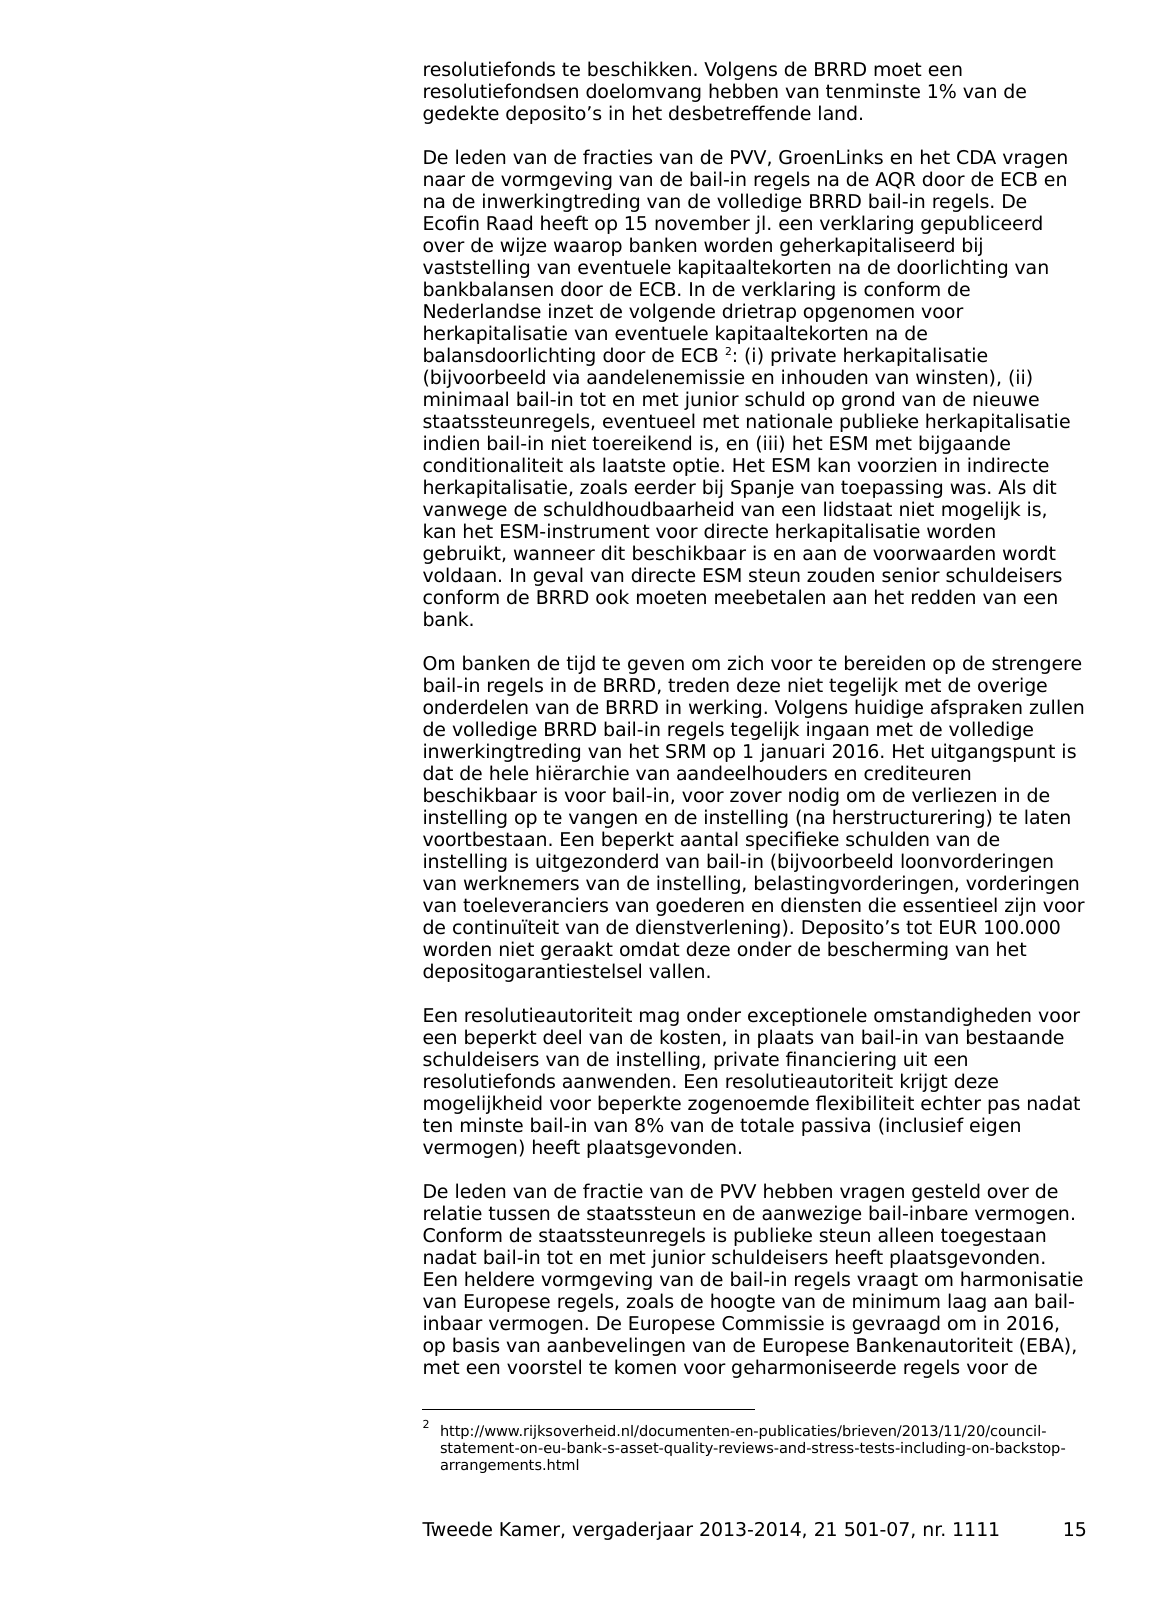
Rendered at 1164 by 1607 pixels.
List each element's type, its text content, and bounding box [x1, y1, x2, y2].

text De leden van de fractie van de PVV hebben vragen gesteld over de relatie tussen de staatssteun en de aanwezige bail-inbare vermogen. Conform de staatssteunregels is publieke steun alleen toegestaan nadat bail-in tot en met junior schuldeisers heeft plaatsgevonden. Een heldere vormgeving van de bail-in regels vraagt om harmonisatie van Europese regels, zoals de hoogte van de minimum laag aan bail-inbaar vermogen. De Europese Commissie is gevraagd om in 2016, op basis van aanbevelingen van de Europese Bankenautoriteit (EBA), met een voorstel te komen voor geharmoniseerde regels voor de [422, 1181, 1087, 1379]
text resolutiefonds te beschikken. Volgens de BRRD moet een resolutiefondsen doelomvang hebben van tenminste 1% van de gedekte deposito’s in het desbetreffende land. [422, 59, 1087, 125]
text Om banken de tijd te geven om zich voor te bereiden op de strengere bail-in regels in de BRRD, treden deze niet tegelijk met de overige onderdelen van de BRRD in werking. Volgens huidige afspraken zullen de volledige BRRD bail-in regels tegelijk ingaan met de volledige inwerkingtreding van het SRM op 1 januari 2016. Het uitgangspunt is dat de hele hiërarchie van aandeelhouders en crediteuren beschikbaar is voor bail-in, voor zover nodig om de verliezen in de instelling op te vangen en de instelling (na herstructurering) te laten voortbestaan. Een beperkt aantal specifieke schulden van de instelling is uitgezonderd van bail-in (bijvoorbeeld loonvorderingen van werknemers van de instelling, belastingvorderingen, vorderingen van toeleveranciers van goederen en diensten die essentieel zijn voor de continuïteit van de dienstverlening). Deposito’s tot EUR 100.000 worden niet geraakt omdat deze onder de bescherming van het depositogarantiestelsel vallen. [422, 653, 1087, 983]
text Een resolutieautoriteit mag onder exceptionele omstandigheden voor een beperkt deel van de kosten, in plaats van bail-in van bestaande schuldeisers van de instelling, private financiering uit een resolutiefonds aanwenden. Een resolutieautoriteit krijgt deze mogelijkheid voor beperkte zogenoemde flexibiliteit echter pas nadat ten minste bail-in van 8% van de totale passiva (inclusief eigen vermogen) heeft plaatsgevonden. [422, 1005, 1087, 1159]
text http://www.rijksoverheid.nl/documenten-en-publicaties/brieven/2013/11/20/council-statement-on-eu-bank-s-asset-quality-reviews-and-stress-tests-including-on-backstop-arrangements.html [422, 1418, 1087, 1474]
text De leden van de fracties van de PVV, GroenLinks en het CDA vragen naar de vormgeving van de bail-in regels na de AQR door de ECB en na de inwerkingtreding van de volledige BRRD bail-in regels. De Ecofin Raad heeft op 15 november jl. een verklaring gepubliceerd over de wijze waarop banken worden geherkapitaliseerd bij vaststelling van eventuele kapitaaltekorten na de doorlichting van bankbalansen door de ECB. In de verklaring is conform de Nederlandse inzet de volgende drietrap opgenomen voor herkapitalisatie van eventuele kapitaaltekorten na de balansdoorlichting door de ECB : (i) private herkapitalisatie (bijvoorbeeld via aandelenemissie en inhouden van winsten), (ii) minimaal bail-in tot en met junior schuld op grond van de nieuwe staatssteunregels, eventueel met nationale publieke herkapitalisatie indien bail-in niet toereikend is, en (iii) het ESM met bijgaande conditionaliteit als laatste optie. Het ESM kan voorzien in indirecte herkapitalisatie, zoals eerder bij Spanje van toepassing was. Als dit vanwege de schuldhoudbaarheid van een lidstaat niet mogelijk is, kan het ESM-instrument voor directe herkapitalisatie worden gebruikt, wanneer dit beschikbaar is en aan de voorwaarden wordt voldaan. In geval van directe ESM steun zouden senior schuldeisers conform de BRRD ook moeten meebetalen aan het redden van een bank. [422, 147, 1087, 631]
